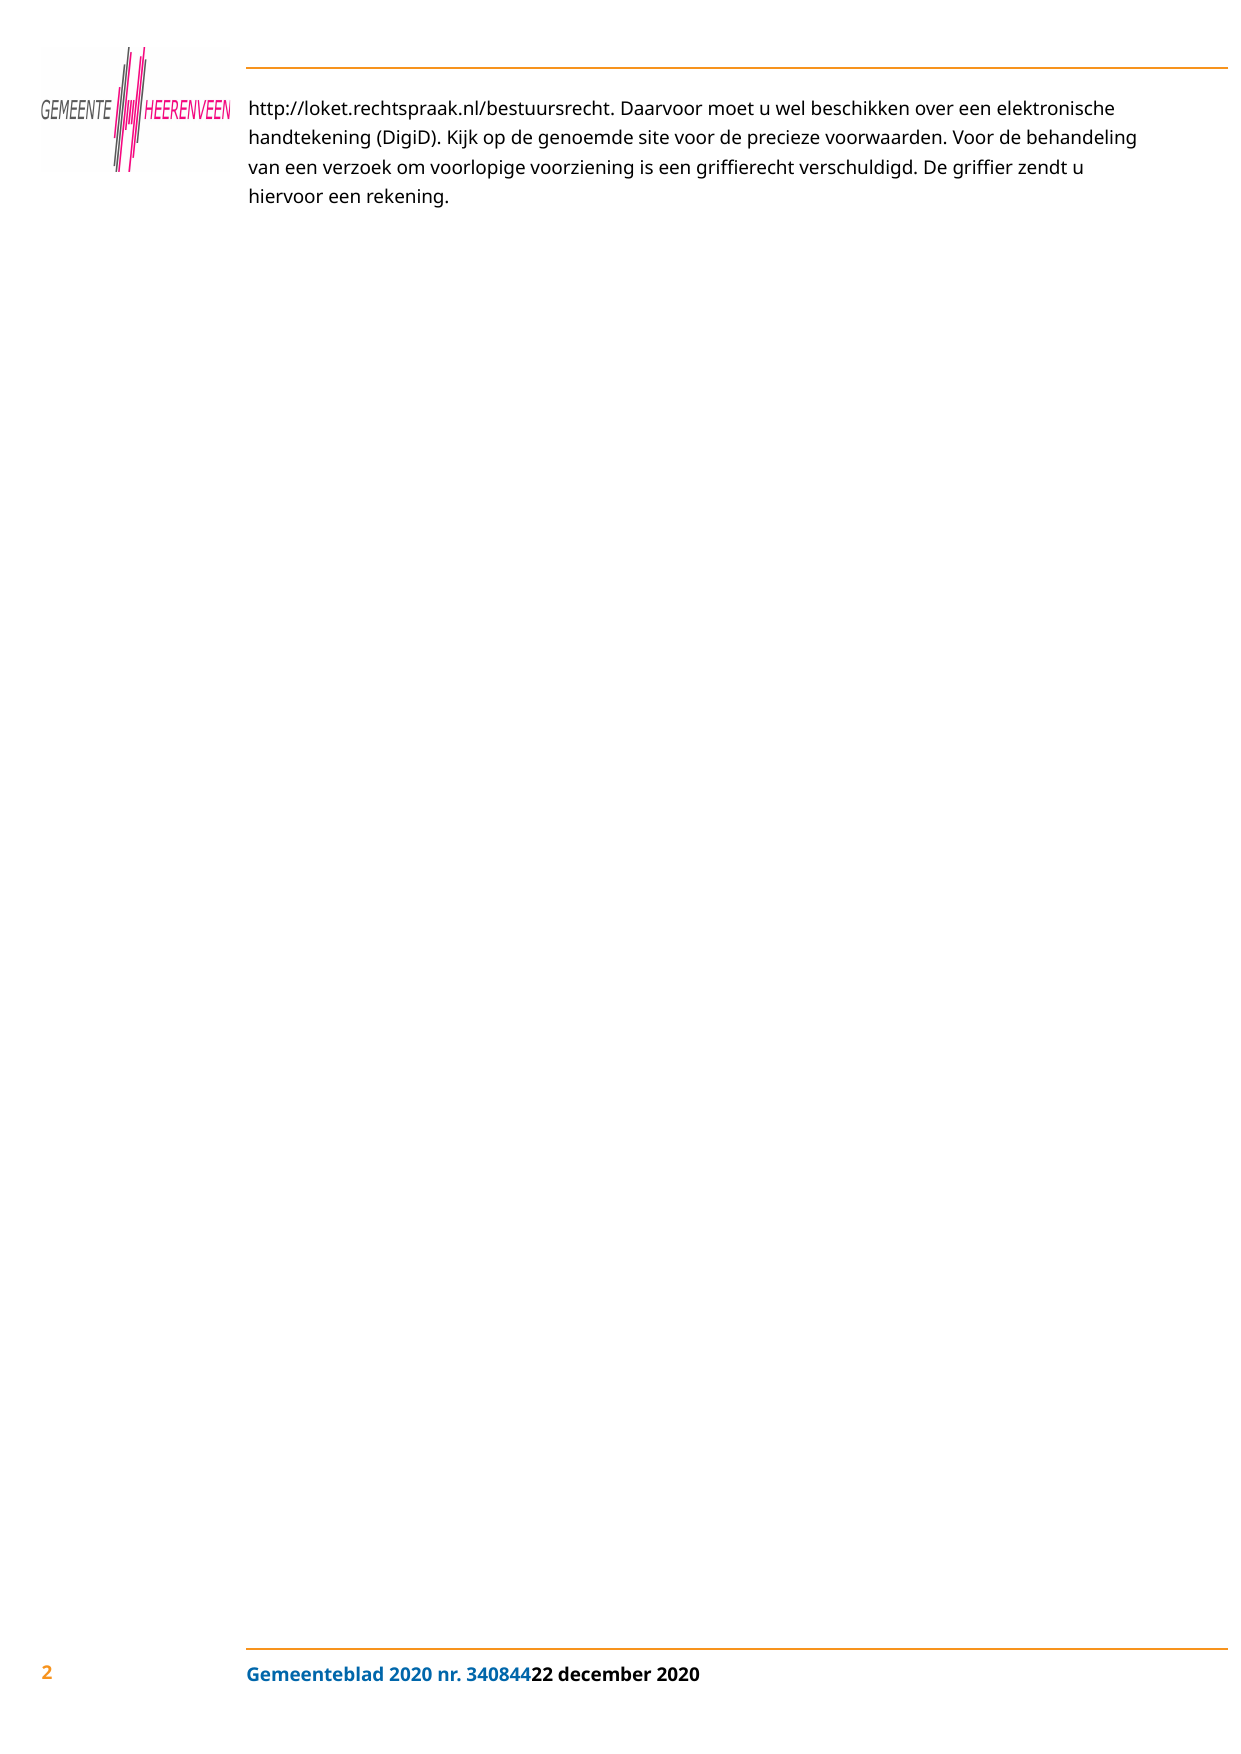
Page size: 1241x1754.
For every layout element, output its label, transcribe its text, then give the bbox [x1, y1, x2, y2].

text http://loket.rechtspraak.nl/bestuursrecht. Daarvoor moet u wel beschikken over een elektronische handtekening (DigiD). Kijk op de genoemde site voor de precieze voorwaarden. Voor de behandeling van een verzoek om voorlopige voorziening is een griffierecht verschuldigd. De griffier zendt u hiervoor een rekening. [248, 95, 1152, 209]
picture [41, 47, 231, 172]
